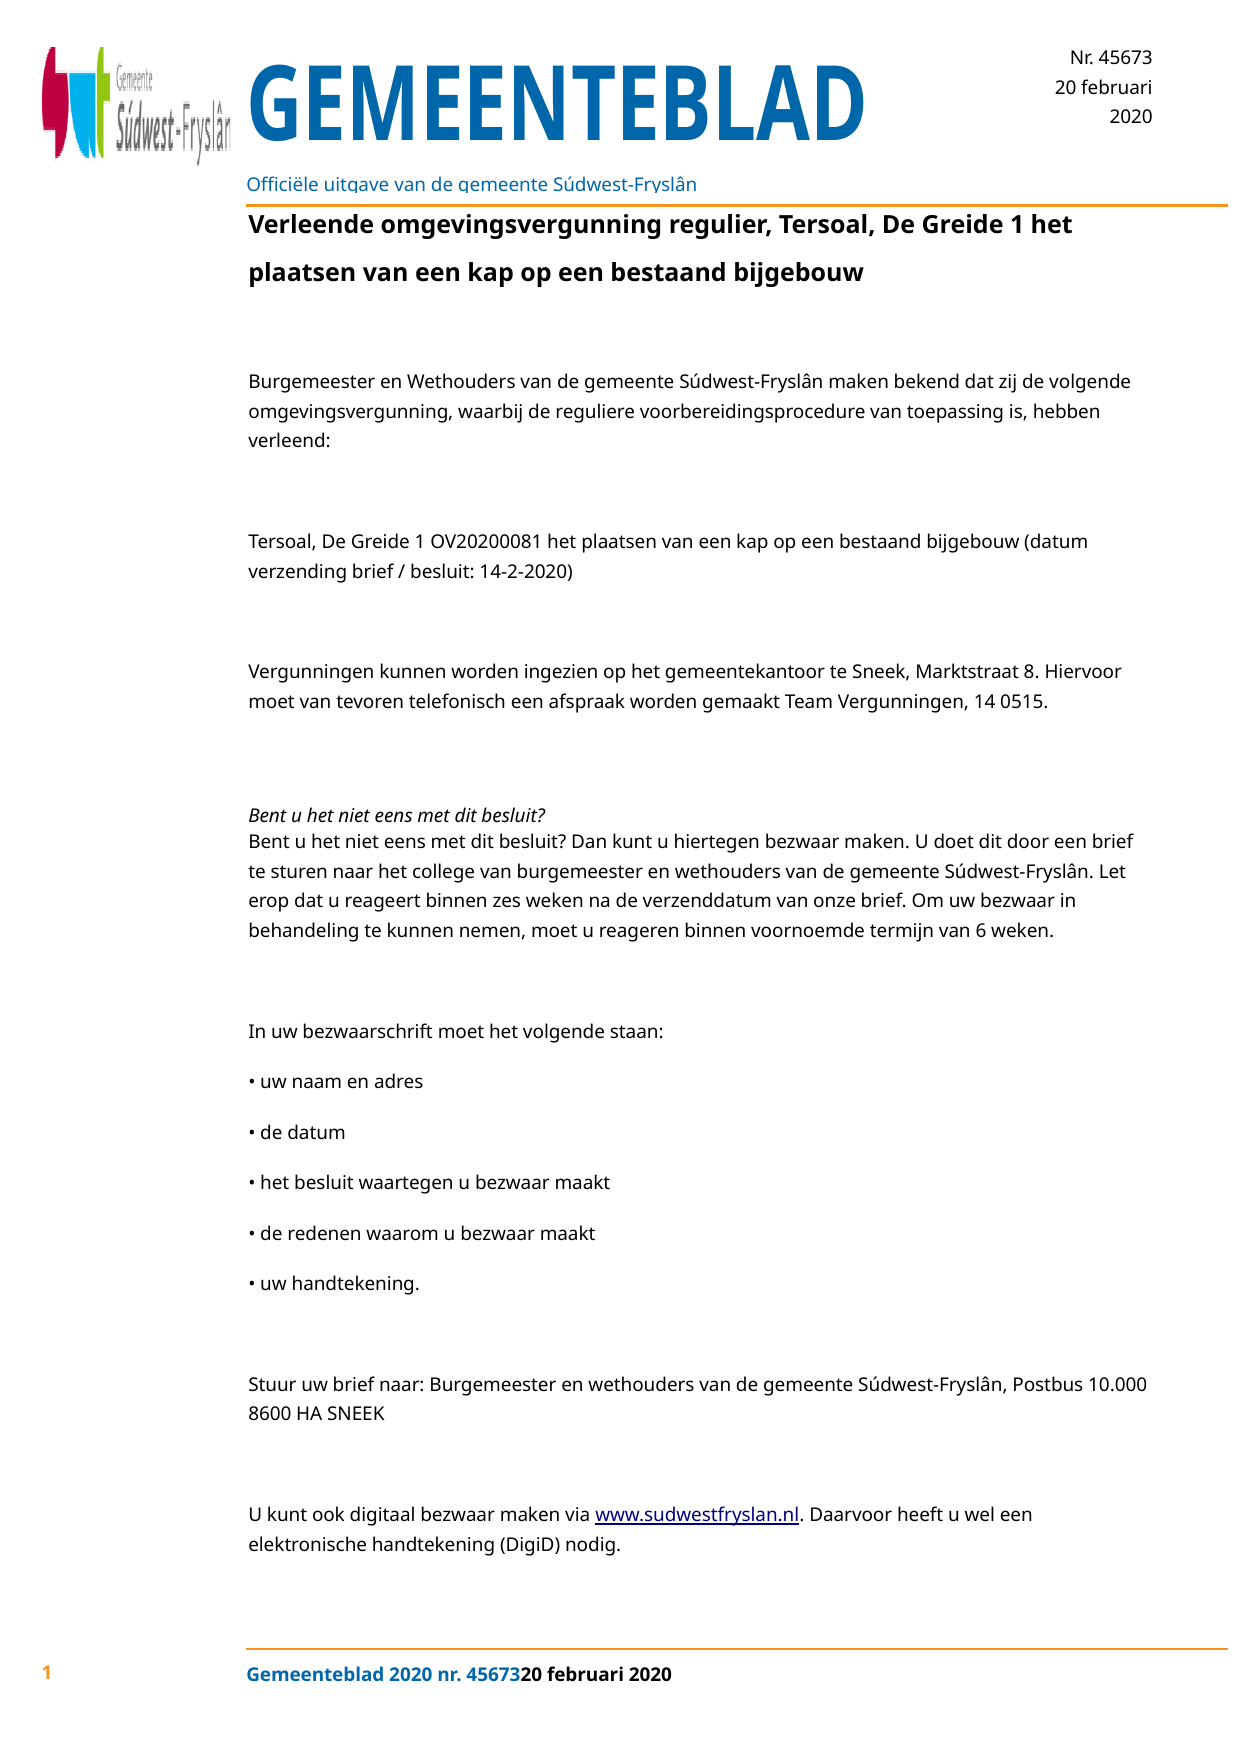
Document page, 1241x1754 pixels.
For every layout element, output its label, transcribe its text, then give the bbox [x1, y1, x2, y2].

text U kunt ook digitaal bezwaar maken via www.sudwestfryslan.nl. Daarvoor heeft u wel een elektronische handtekening (DigiD) nodig. [248, 1501, 1152, 1557]
text • uw handtekening. [248, 1270, 1152, 1296]
text • de redenen waarom u bezwaar maakt [248, 1220, 1152, 1245]
text Bent u het niet eens met dit besluit? Dan kunt u hiertegen bezwaar maken. U doet dit door een brief te sturen naar het college van burgemeester en wethouders van de gemeente Súdwest-Fryslân. Let erop dat u reageert binnen zes weken na de verzenddatum van onze brief. Om uw bezwaar in behandeling te kunnen nemen, moet u reageren binnen voornoemde termijn van 6 weken. [248, 828, 1152, 943]
text Tersoal, De Greide 1 OV20200081 het plaatsen van een kap op een bestaand bijgebouw (datum verzending brief / besluit: 14-2-2020) [248, 528, 1152, 584]
text • uw naam en adres [248, 1068, 1152, 1094]
text Burgemeester en Wethouders van de gemeente Súdwest-Fryslân maken bekend dat zij de volgende omgevingsvergunning, waarbij de reguliere voorbereidingsprocedure van toepassing is, hebben verleend: [248, 368, 1152, 453]
text • de datum [248, 1119, 1152, 1144]
picture [41, 47, 231, 172]
text Bent u het niet eens met dit besluit? [248, 803, 1152, 828]
text Stuur uw brief naar: Burgemeester en wethouders van de gemeente Súdwest-Fryslân, Postbus 10.000 8600 HA SNEEK [248, 1371, 1152, 1426]
text Vergunningen kunnen worden ingezien op het gemeentekantoor te Sneek, Marktstraat 8. Hiervoor moet van tevoren telefonisch een afspraak worden gemaakt Team Vergunningen, 14 0515. [248, 659, 1152, 714]
text • het besluit waartegen u bezwaar maakt [248, 1169, 1152, 1195]
text Verleende omgevingsvergunning regulier, Tersoal, De Greide 1 het plaatsen van een kap op een bestaand bijgebouw [248, 207, 1152, 288]
text In uw bezwaarschrift moet het volgende staan: [248, 1018, 1152, 1044]
